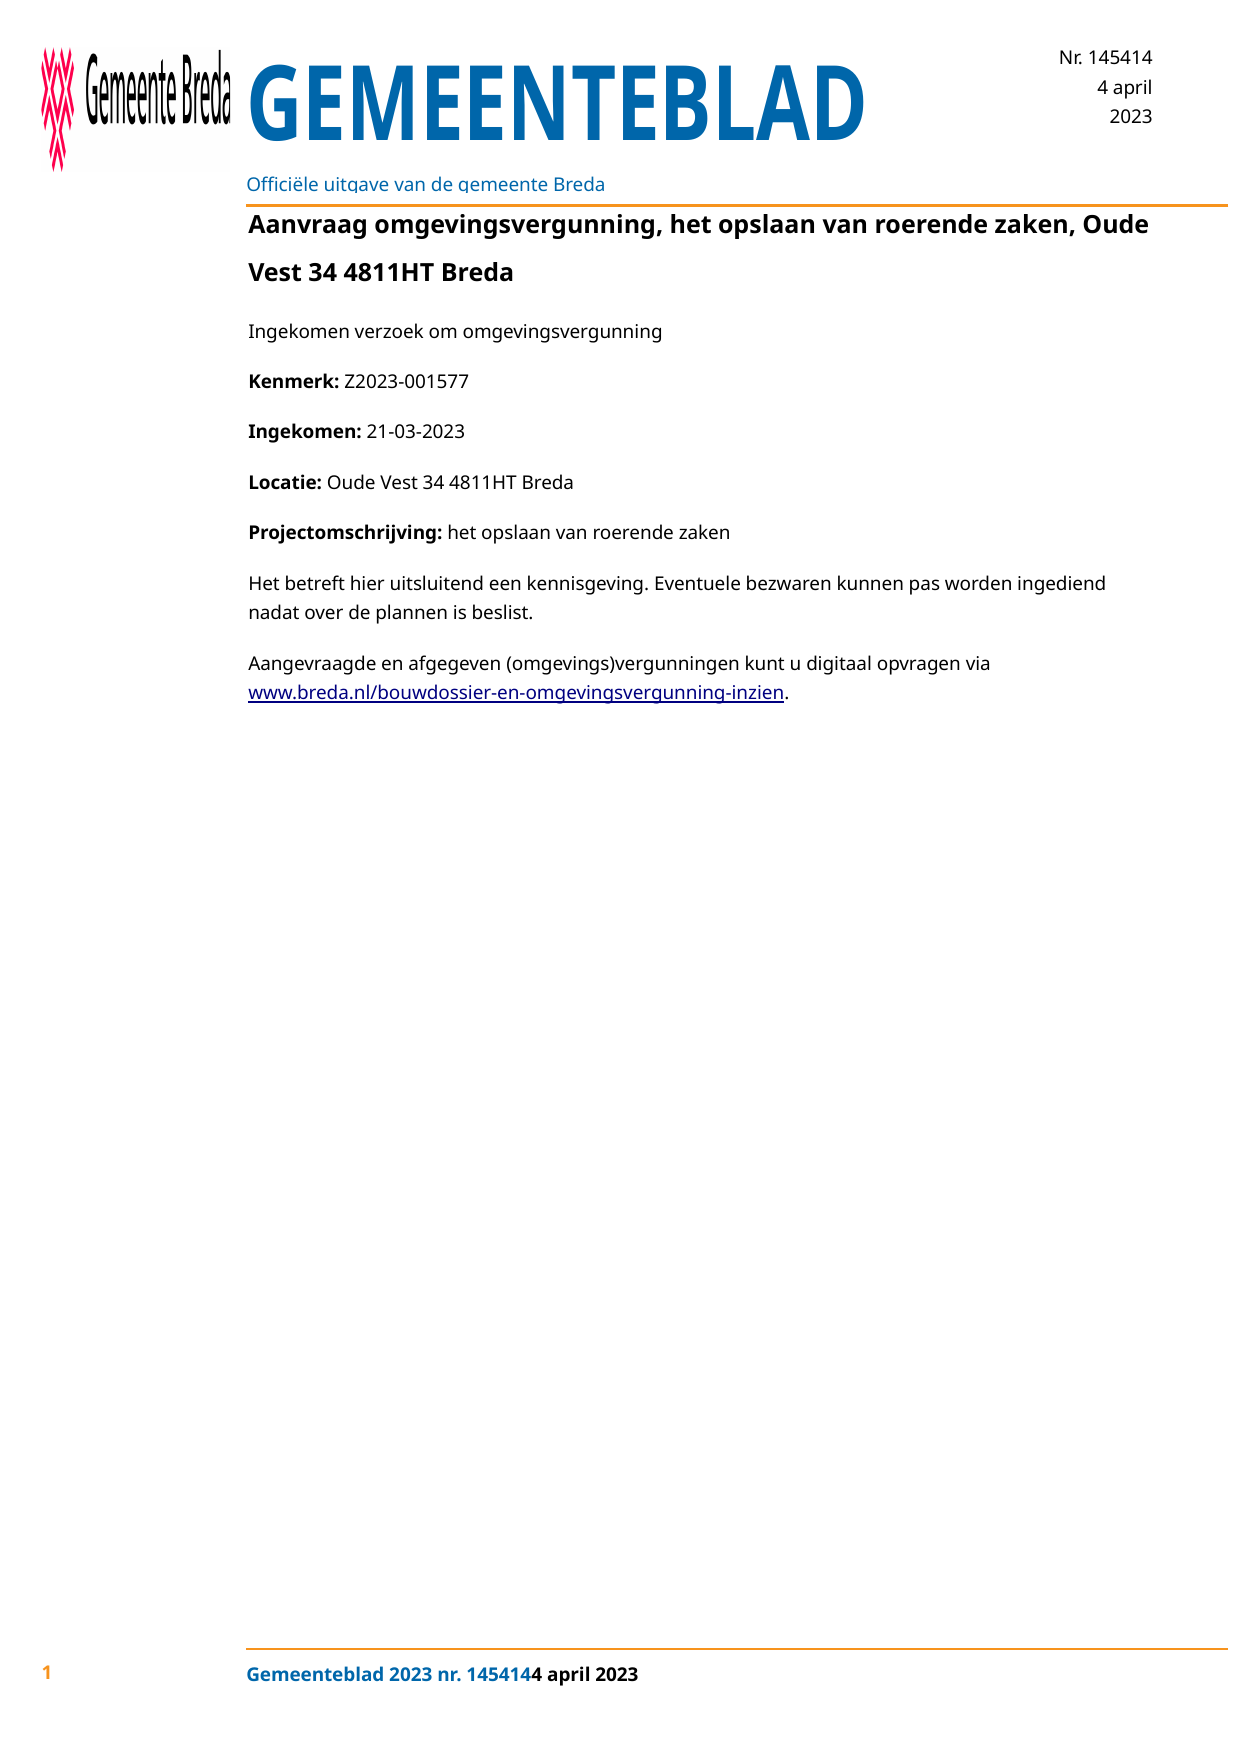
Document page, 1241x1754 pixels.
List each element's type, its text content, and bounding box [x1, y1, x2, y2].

text Locatie: Oude Vest 34 4811HT Breda [248, 469, 1152, 495]
text Projectomschrijving: het opslaan van roerende zaken [248, 519, 1152, 545]
text Kenmerk: Z2023-001577 [248, 368, 1152, 394]
text Aanvraag omgevingsvergunning, het opslaan van roerende zaken, Oude Vest 34 4811HT Breda [248, 207, 1152, 288]
picture [41, 47, 231, 172]
text Aangevraagde en afgegeven (omgevings)vergunningen kunt u digitaal opvragen via www.breda.nl/bouwdossier-en-omgevingsvergunning-inzien. [248, 650, 1152, 705]
text Ingekomen: 21-03-2023 [248, 419, 1152, 444]
text Het betreft hier uitsluitend een kennisgeving. Eventuele bezwaren kunnen pas worden ingediend nadat over de plannen is beslist. [248, 570, 1152, 625]
text Ingekomen verzoek om omgevingsvergunning [248, 318, 1152, 344]
